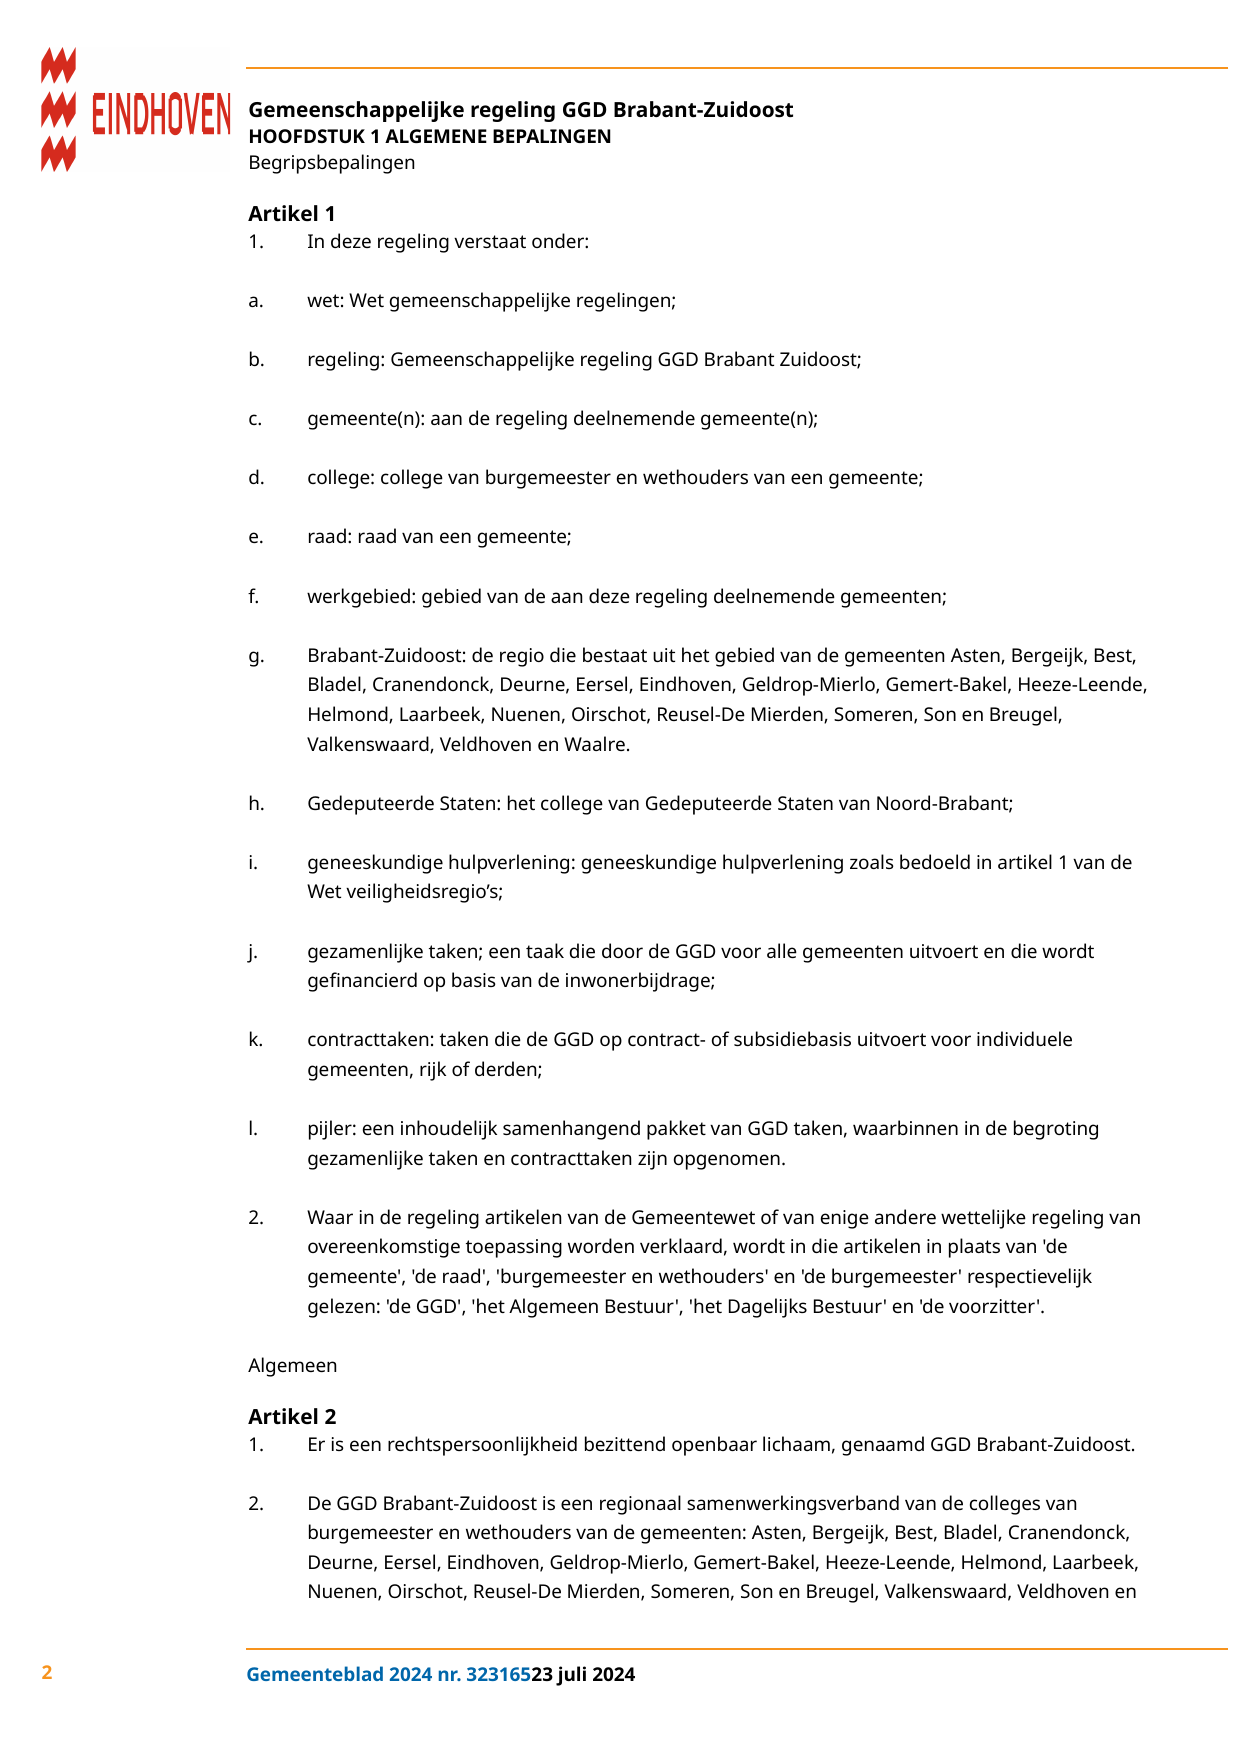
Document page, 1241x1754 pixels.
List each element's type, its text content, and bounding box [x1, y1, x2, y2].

list regeling: Gemeenschappelijke regeling GGD Brabant Zuidoost; [248, 346, 1152, 372]
text Algemeen [248, 1352, 1152, 1378]
picture [41, 47, 231, 172]
list gemeente(n): aan de regeling deelnemende gemeente(n); [248, 405, 1152, 431]
list werkgebied: gebied van de aan deze regeling deelnemende gemeenten; [248, 583, 1152, 608]
list Gedeputeerde Staten: het college van Gedeputeerde Staten van Noord-Brabant; [248, 790, 1152, 816]
list Waar in de regeling artikelen van de Gemeentewet of van enige andere wettelijke regeling van overeenkomstige toepassing worden verklaard, wordt in die artikelen in plaats van 'de gemeente', 'de raad', 'burgemeester en wethouders' en 'de burgemeester' respectievelijk gelezen: 'de GGD', 'het Algemeen Bestuur', 'het Dagelijks Bestuur' en 'de voorzitter'. [248, 1204, 1152, 1318]
list contracttaken: taken die de GGD op contract- of subsidiebasis uitvoert voor individuele gemeenten, rijk of derden; [248, 1027, 1152, 1082]
text HOOFDSTUK 1 ALGEMENE BEPALINGEN [248, 123, 1152, 149]
list geneeskundige hulpverlening: geneeskundige hulpverlening zoals bedoeld in artikel 1 van de Wet veiligheidsregio’s; [248, 849, 1152, 904]
list gezamenlijke taken; een taak die door de GGD voor alle gemeenten uitvoert en die wordt gefinancierd op basis van de inwonerbijdrage; [248, 938, 1152, 993]
text Gemeenschappelijke regeling GGD Brabant-Zuidoost [248, 95, 1152, 123]
list wet: Wet gemeenschappelijke regelingen; [248, 287, 1152, 313]
text Begripsbepalingen [248, 149, 1152, 175]
list pijler: een inhoudelijk samenhangend pakket van GGD taken, waarbinnen in de begroting gezamenlijke taken en contracttaken zijn opgenomen. [248, 1115, 1152, 1171]
list raad: raad van een gemeente; [248, 524, 1152, 549]
list Brabant-Zuidoost: de regio die bestaat uit het gebied van de gemeenten Asten, Bergeijk, Best, Bladel, Cranendonck, Deurne, Eersel, Eindhoven, Geldrop-Mierlo, Gemert-Bakel, Heeze-Leende, Helmond, Laarbeek, Nuenen, Oirschot, Reusel-De Mierden, Someren, Son en Breugel, Valkenswaard, Veldhoven en Waalre. [248, 642, 1152, 756]
text Artikel 1 [248, 199, 1152, 228]
list Er is een rechtspersoonlijkheid bezittend openbaar lichaam, genaamd GGD Brabant-Zuidoost. [248, 1431, 1152, 1457]
text Artikel 2 [248, 1402, 1152, 1431]
list De GGD Brabant-Zuidoost is een regionaal samenwerkingsverband van de colleges van burgemeester en wethouders van de gemeenten: Asten, Bergeijk, Best, Bladel, Cranendonck, Deurne, Eersel, Eindhoven, Geldrop-Mierlo, Gemert-Bakel, Heeze-Leende, Helmond, Laarbeek, Nuenen, Oirschot, Reusel-De Mierden, Someren, Son en Breugel, Valkenswaard, Veldhoven en [248, 1490, 1152, 1604]
list In deze regeling verstaat onder: [248, 228, 1152, 253]
list college: college van burgemeester en wethouders van een gemeente; [248, 464, 1152, 490]
